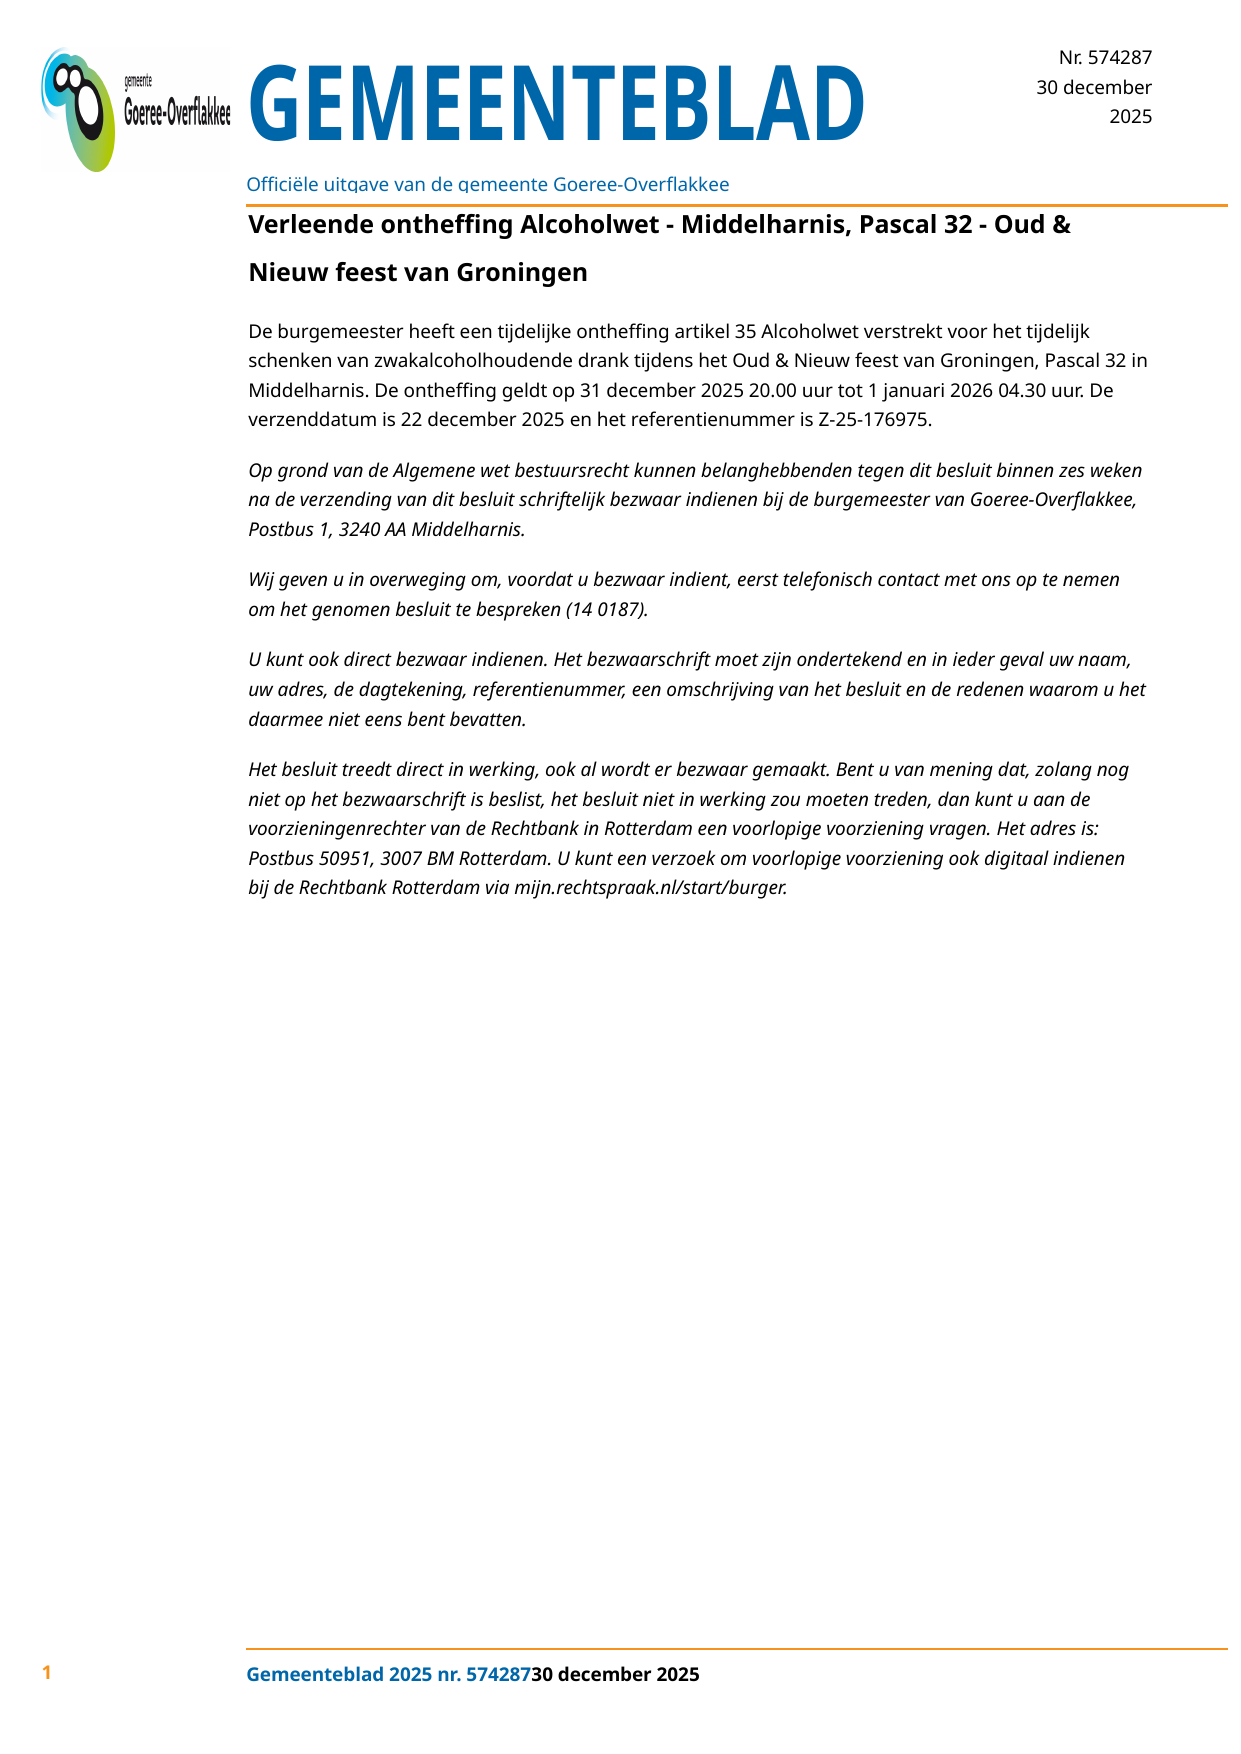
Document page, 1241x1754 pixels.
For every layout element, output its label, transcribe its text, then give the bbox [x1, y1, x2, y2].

text U kunt ook direct bezwaar indienen. Het bezwaarschrift moet zijn ondertekend en in ieder geval uw naam, uw adres, de dagtekening, referentienummer, een omschrijving van het besluit en de redenen waarom u het daarmee niet eens bent bevatten. [248, 647, 1152, 732]
text Op grond van de Algemene wet bestuursrecht kunnen belanghebbenden tegen dit besluit binnen zes weken na de verzending van dit besluit schriftelijk bezwaar indienen bij de burgemeester van Goeree-Overflakkee, Postbus 1, 3240 AA Middelharnis. [248, 457, 1152, 542]
text Wij geven u in overweging om, voordat u bezwaar indient, eerst telefonisch contact met ons op te nemen om het genomen besluit te bespreken (14 0187). [248, 567, 1152, 622]
text De burgemeester heeft een tijdelijke ontheffing artikel 35 Alcoholwet verstrekt voor het tijdelijk schenken van zwakalcoholhoudende drank tijdens het Oud & Nieuw feest van Groningen, Pascal 32 in Middelharnis. De ontheffing geldt op 31 december 2025 20.00 uur tot 1 januari 2026 04.30 uur. De verzenddatum is 22 december 2025 en het referentienummer is Z-25-176975. [248, 318, 1152, 432]
text Het besluit treedt direct in werking, ook al wordt er bezwaar gemaakt. Bent u van mening dat, zolang nog niet op het bezwaarschrift is beslist, het besluit niet in werking zou moeten treden, dan kunt u aan de voorzieningenrechter van de Rechtbank in Rotterdam een voorlopige voorziening vragen. Het adres is: Postbus 50951, 3007 BM Rotterdam. U kunt een verzoek om voorlopige voorziening ook digitaal indienen bij de Rechtbank Rotterdam via mijn.rechtspraak.nl/start/burger. [248, 756, 1152, 900]
picture [41, 47, 231, 172]
text Verleende ontheffing Alcoholwet - Middelharnis, Pascal 32 - Oud & Nieuw feest van Groningen [248, 207, 1152, 288]
